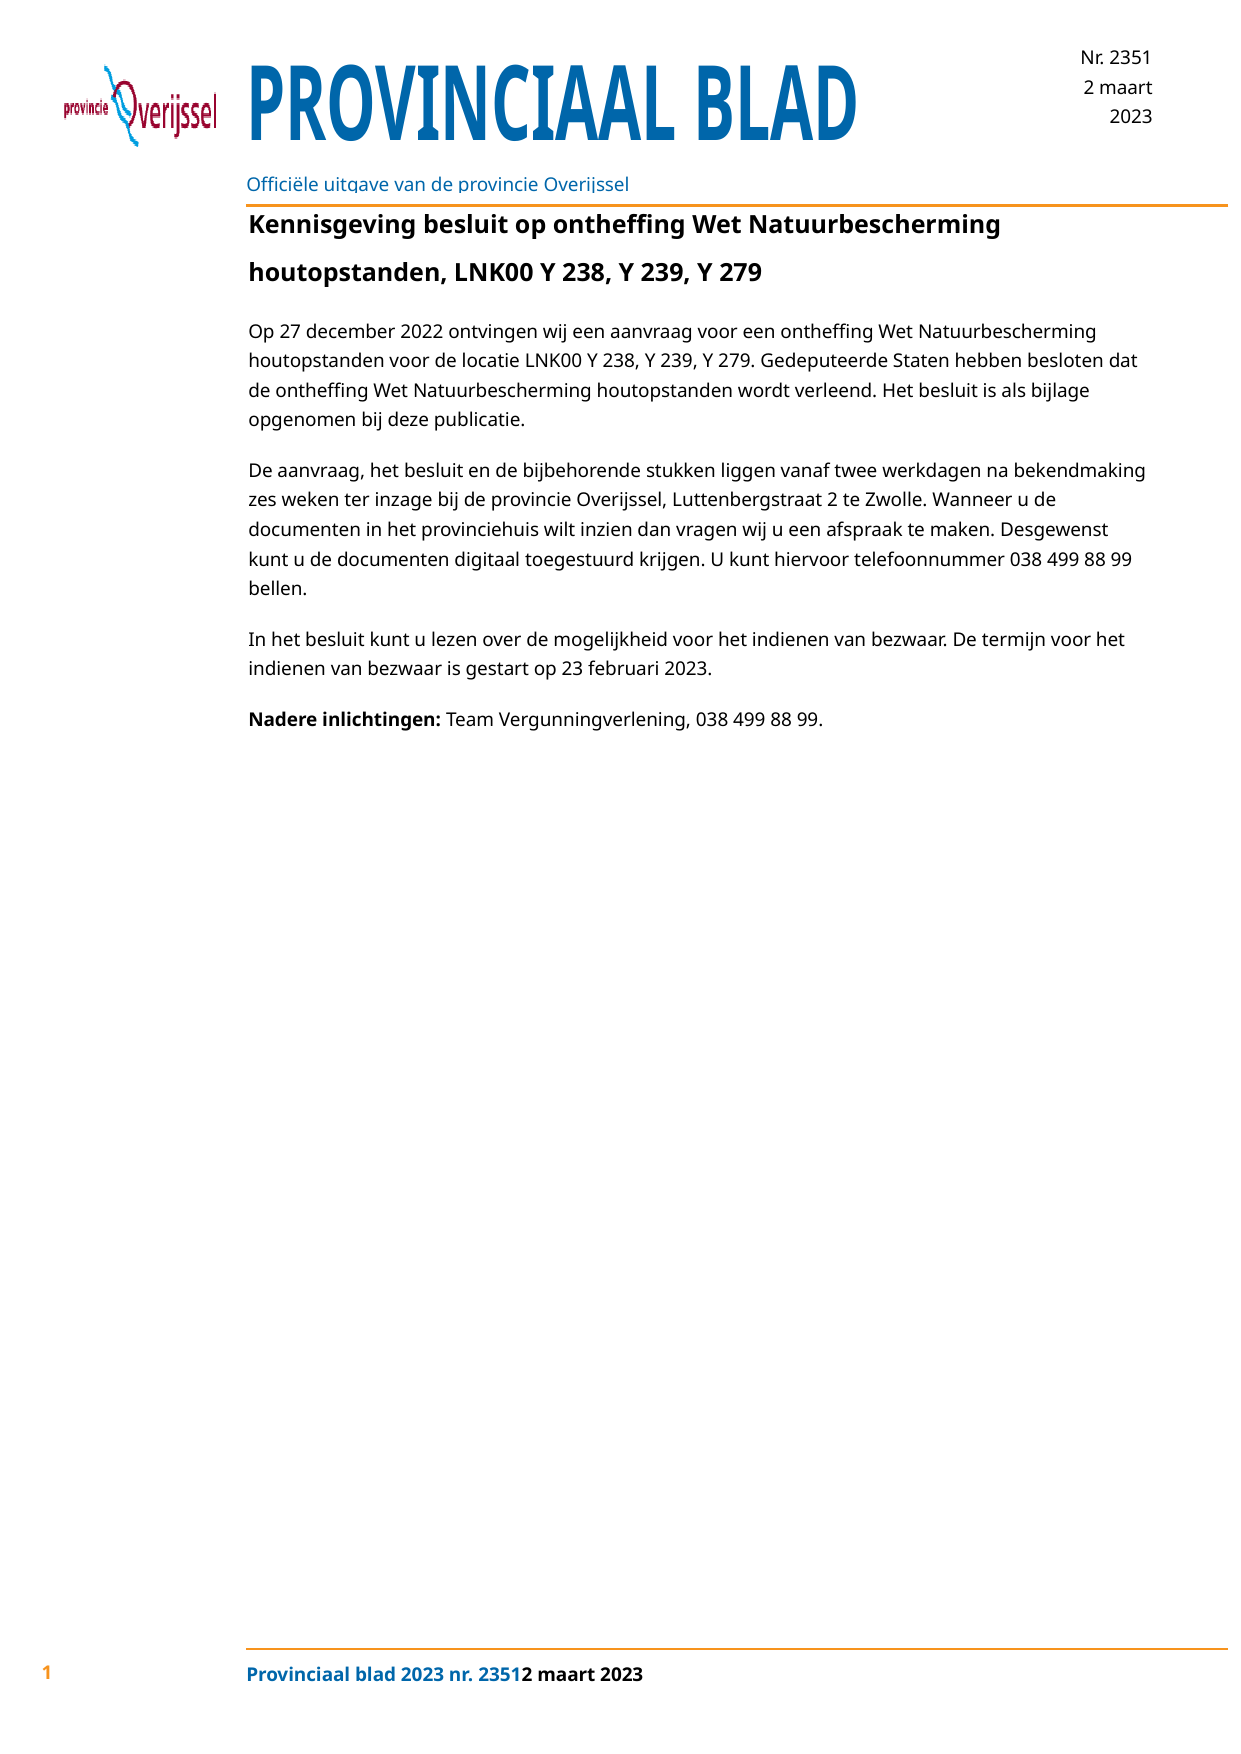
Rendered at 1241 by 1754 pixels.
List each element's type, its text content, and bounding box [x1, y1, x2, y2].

text In het besluit kunt u lezen over de mogelijkheid voor het indienen van bezwaar. De termijn voor het indienen van bezwaar is gestart op 23 februari 2023. [248, 626, 1152, 681]
text Op 27 december 2022 ontvingen wij een aanvraag voor een ontheffing Wet Natuurbescherming houtopstanden voor de locatie LNK00 Y 238, Y 239, Y 279. Gedeputeerde Staten hebben besloten dat de ontheffing Wet Natuurbescherming houtopstanden wordt verleend. Het besluit is als bijlage opgenomen bij deze publicatie. [248, 318, 1152, 432]
text Kennisgeving besluit op ontheffing Wet Natuurbescherming houtopstanden, LNK00 Y 238, Y 239, Y 279 [248, 207, 1152, 288]
text De aanvraag, het besluit en de bijbehorende stukken liggen vanaf twee werkdagen na bekendmaking zes weken ter inzage bij de provincie Overijssel, Luttenbergstraat 2 te Zwolle. Wanneer u de documenten in het provinciehuis wilt inzien dan vragen wij u een afspraak te maken. Desgewenst kunt u de documenten digitaal toegestuurd krijgen. U kunt hiervoor telefoonnummer 038 499 88 99 bellen. [248, 457, 1152, 601]
picture [41, 47, 231, 172]
text Nadere inlichtingen: Team Vergunningverlening, 038 499 88 99. [248, 706, 1152, 732]
